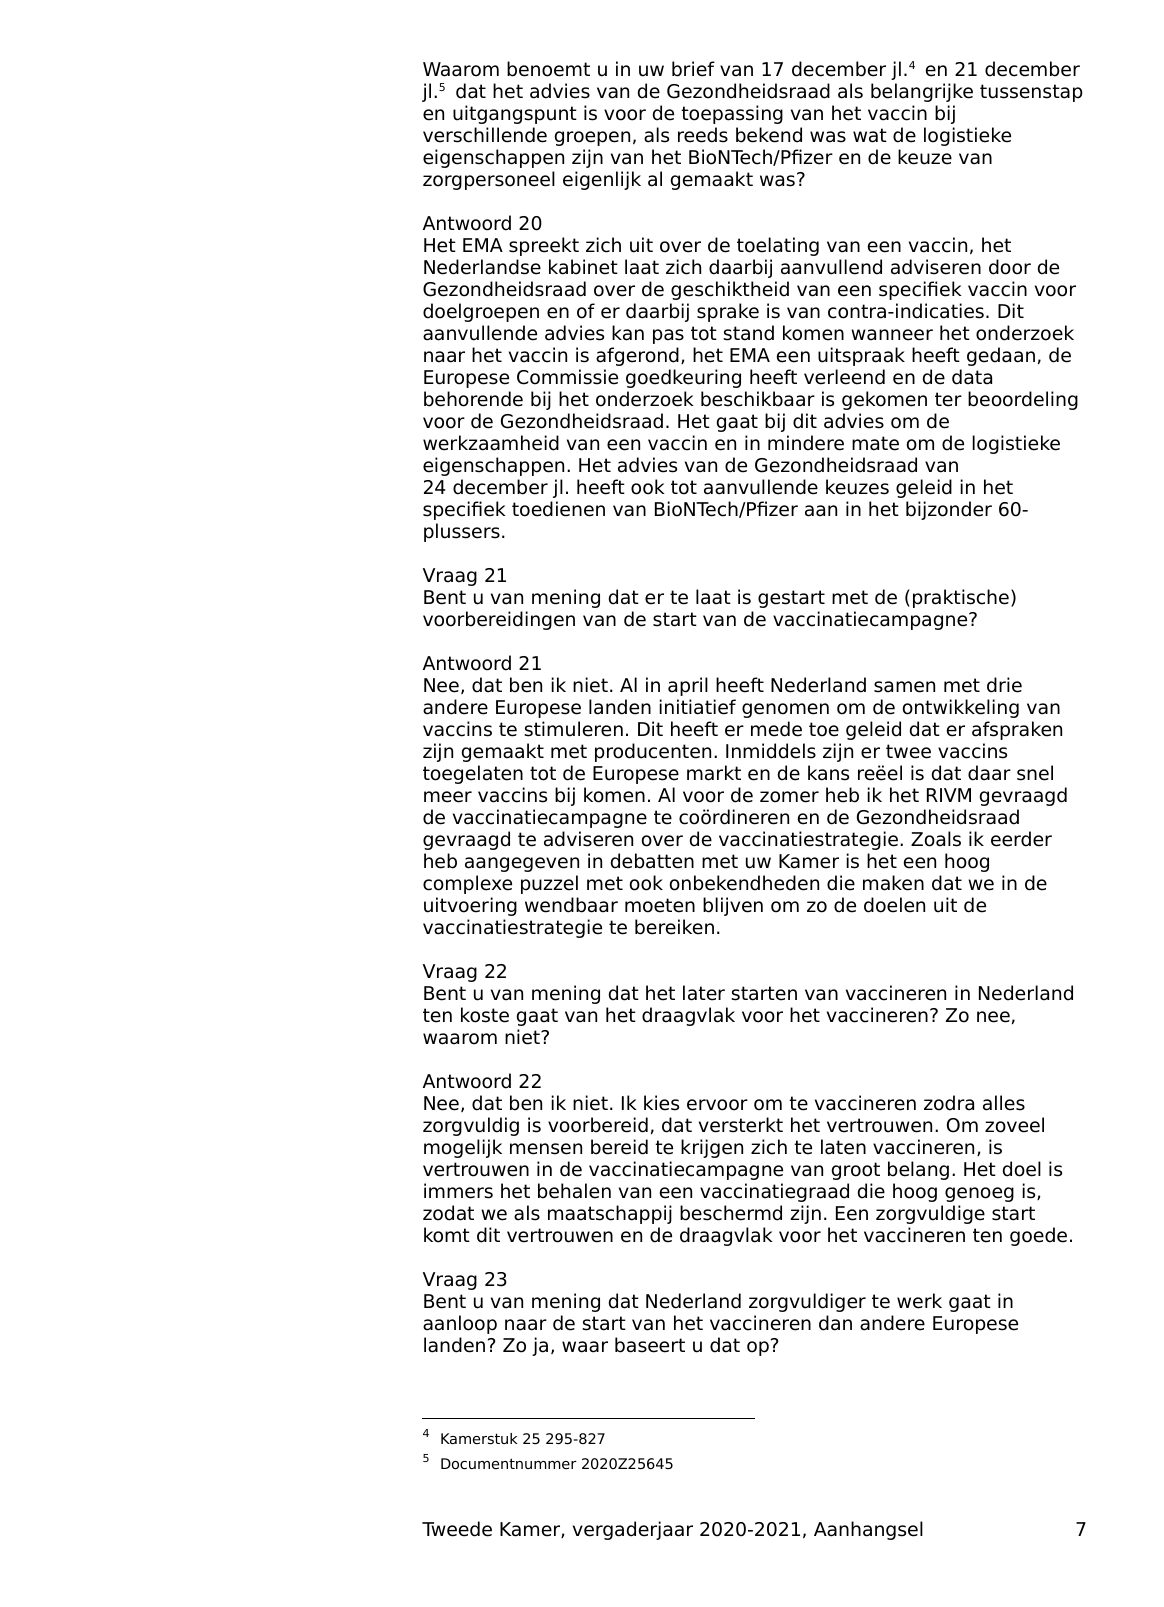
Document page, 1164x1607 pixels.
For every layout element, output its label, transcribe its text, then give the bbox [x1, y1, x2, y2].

text Bent u van mening dat Nederland zorgvuldiger te werk gaat in aanloop naar de start van het vaccineren dan andere Europese landen? Zo ja, waar baseert u dat op? [422, 1291, 1087, 1357]
text Antwoord 20 [422, 213, 1087, 235]
text Kamerstuk 25 295-827 [422, 1427, 1087, 1449]
text Vraag 23 [422, 1269, 1087, 1291]
text Het EMA spreekt zich uit over de toelating van een vaccin, het Nederlandse kabinet laat zich daarbij aanvullend adviseren door de Gezondheidsraad over de geschiktheid van een specifiek vaccin voor doelgroepen en of er daarbij sprake is van contra-indicaties. Dit aanvullende advies kan pas tot stand komen wanneer het onderzoek naar het vaccin is afgerond, het EMA een uitspraak heeft gedaan, de Europese Commissie goedkeuring heeft verleend en de data behorende bij het onderzoek beschikbaar is gekomen ter beoordeling voor de Gezondheidsraad. Het gaat bij dit advies om de werkzaamheid van een vaccin en in mindere mate om de logistieke eigenschappen. Het advies van de Gezondheidsraad van 24 december jl. heeft ook tot aanvullende keuzes geleid in het specifiek toedienen van BioNTech/Pfizer aan in het bijzonder 60-plussers. [422, 235, 1087, 543]
text Bent u van mening dat er te laat is gestart met de (praktische) voorbereidingen van de start van de vaccinatiecampagne? [422, 587, 1087, 631]
text Waarom benoemt u in uw brief van 17 december jl. en 21 december jl. dat het advies van de Gezondheidsraad als belangrijke tussenstap en uitgangspunt is voor de toepassing van het vaccin bij verschillende groepen, als reeds bekend was wat de logistieke eigenschappen zijn van het BioNTech/Pfizer en de keuze van zorgpersoneel eigenlijk al gemaakt was? [422, 59, 1087, 191]
text Nee, dat ben ik niet. Ik kies ervoor om te vaccineren zodra alles zorgvuldig is voorbereid, dat versterkt het vertrouwen. Om zoveel mogelijk mensen bereid te krijgen zich te laten vaccineren, is vertrouwen in de vaccinatiecampagne van groot belang. Het doel is immers het behalen van een vaccinatiegraad die hoog genoeg is, zodat we als maatschappij beschermd zijn. Een zorgvuldige start komt dit vertrouwen en de draagvlak voor het vaccineren ten goede. [422, 1093, 1087, 1247]
text Vraag 22 [422, 961, 1087, 983]
text Antwoord 21 [422, 653, 1087, 675]
text Bent u van mening dat het later starten van vaccineren in Nederland ten koste gaat van het draagvlak voor het vaccineren? Zo nee, waarom niet? [422, 983, 1087, 1049]
text Antwoord 22 [422, 1071, 1087, 1093]
text Documentnummer 2020Z25645 [422, 1452, 1087, 1474]
text Nee, dat ben ik niet. Al in april heeft Nederland samen met drie andere Europese landen initiatief genomen om de ontwikkeling van vaccins te stimuleren. Dit heeft er mede toe geleid dat er afspraken zijn gemaakt met producenten. Inmiddels zijn er twee vaccins toegelaten tot de Europese markt en de kans reëel is dat daar snel meer vaccins bij komen. Al voor de zomer heb ik het RIVM gevraagd de vaccinatiecampagne te coördineren en de Gezondheidsraad gevraagd te adviseren over de vaccinatiestrategie. Zoals ik eerder heb aangegeven in debatten met uw Kamer is het een hoog complexe puzzel met ook onbekendheden die maken dat we in de uitvoering wendbaar moeten blijven om zo de doelen uit de vaccinatiestrategie te bereiken. [422, 675, 1087, 939]
text Vraag 21 [422, 565, 1087, 587]
